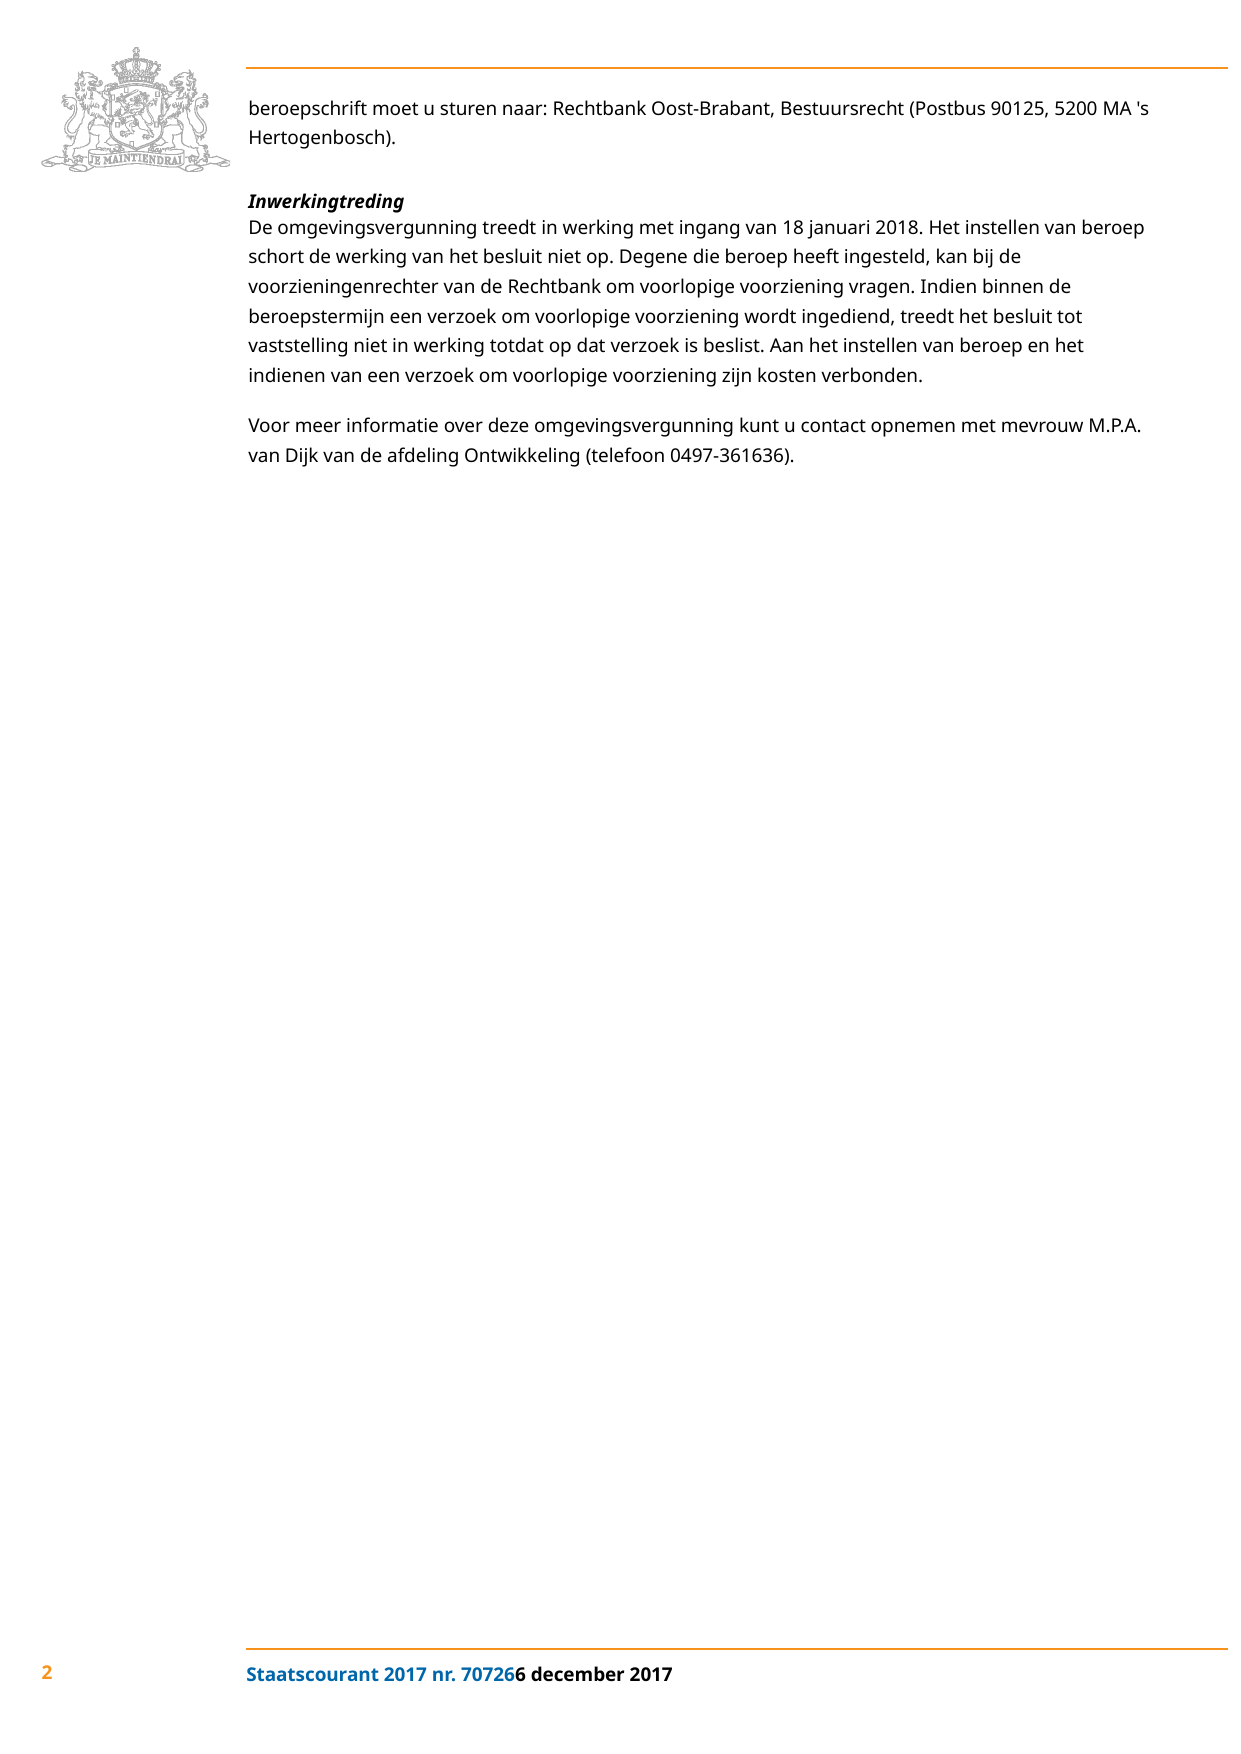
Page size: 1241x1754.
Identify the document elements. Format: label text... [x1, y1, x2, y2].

text Inwerkingtreding [248, 188, 1152, 214]
text beroepschrift moet u sturen naar: Rechtbank Oost-Brabant, Bestuursrecht (Postbus 90125, 5200 MA 's Hertogenbosch). [248, 95, 1152, 150]
picture [41, 47, 231, 172]
text De omgevingsvergunning treedt in werking met ingang van 18 januari 2018. Het instellen van beroep schort de werking van het besluit niet op. Degene die beroep heeft ingesteld, kan bij de voorzieningenrechter van de Rechtbank om voorlopige voorziening vragen. Indien binnen de beroepstermijn een verzoek om voorlopige voorziening wordt ingediend, treedt het besluit tot vaststelling niet in werking totdat op dat verzoek is beslist. Aan het instellen van beroep en het indienen van een verzoek om voorlopige voorziening zijn kosten verbonden. [248, 214, 1152, 388]
text Voor meer informatie over deze omgevingsvergunning kunt u contact opnemen met mevrouw M.P.A. van Dijk van de afdeling Ontwikkeling (telefoon 0497-361636). [248, 412, 1152, 468]
